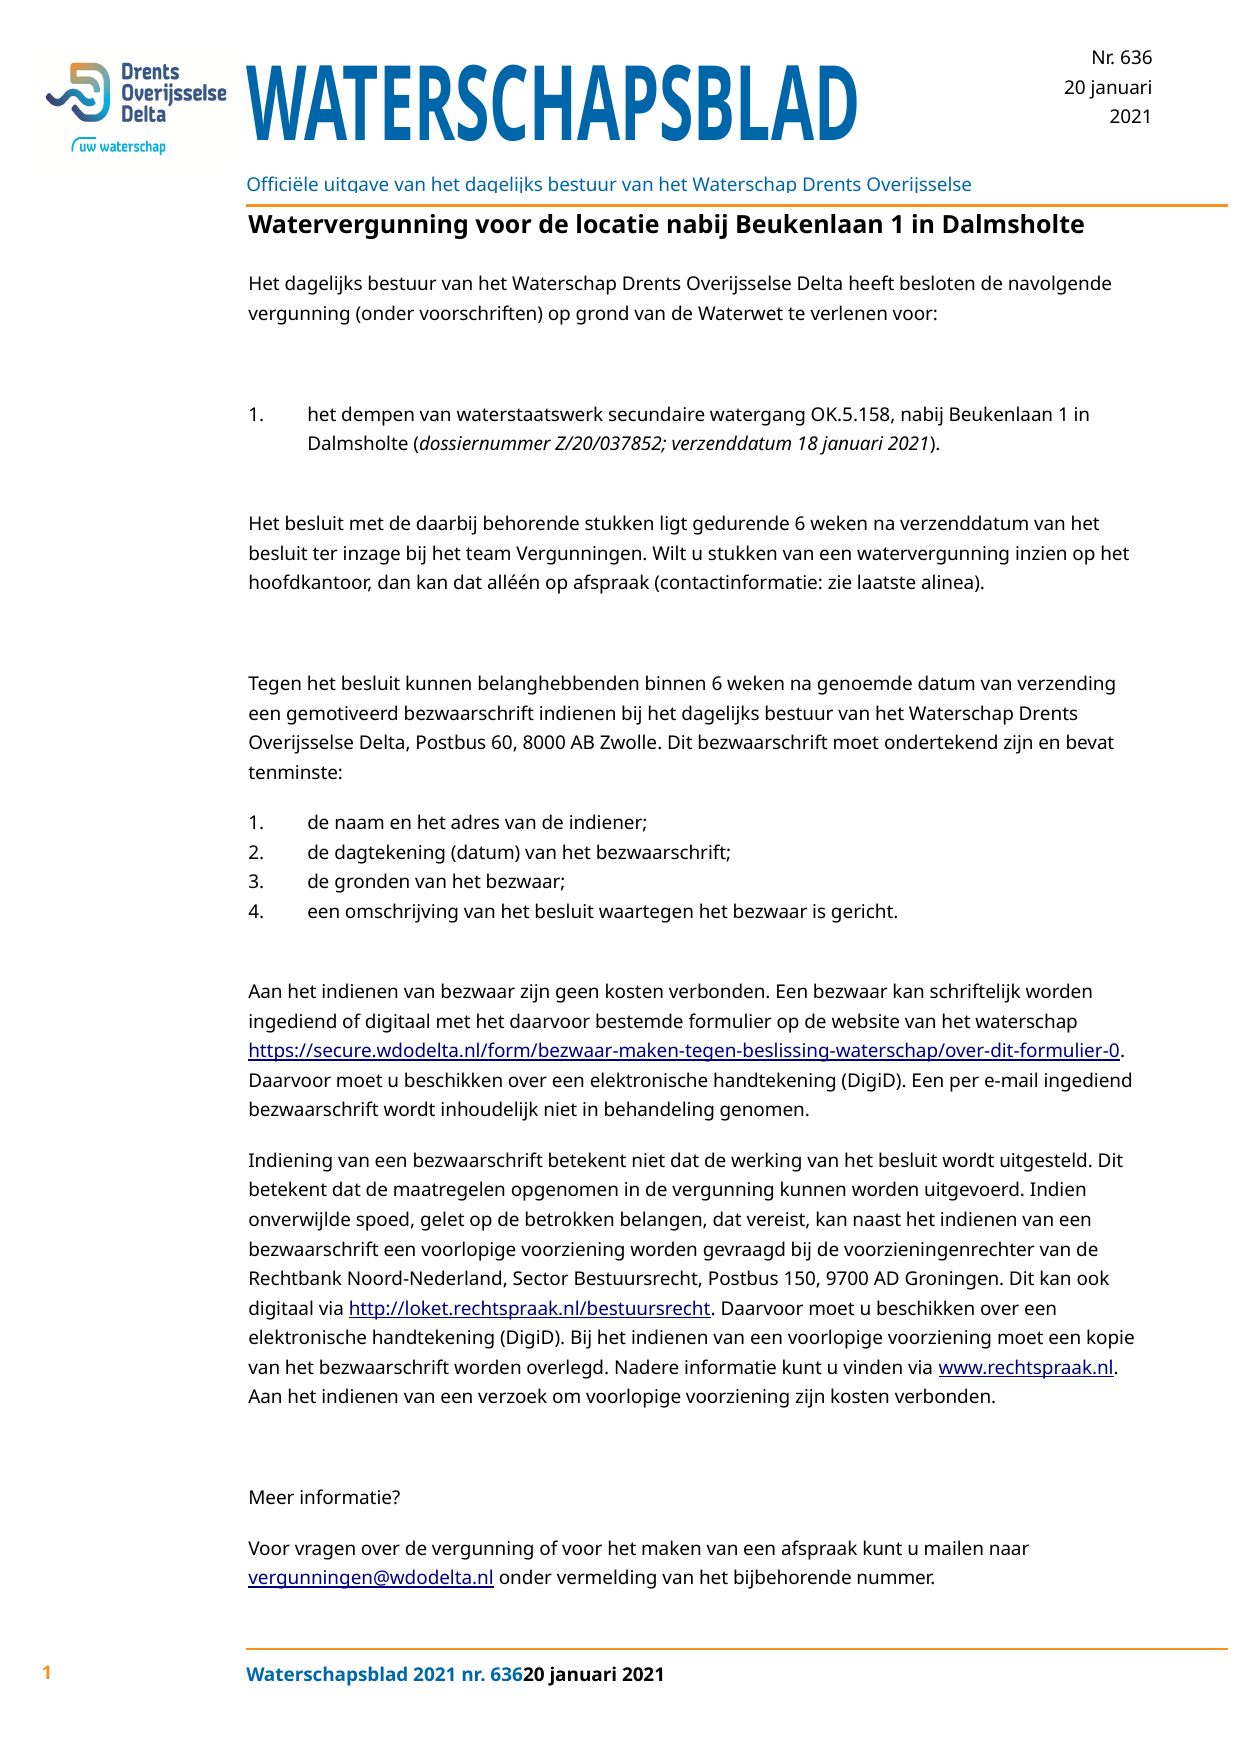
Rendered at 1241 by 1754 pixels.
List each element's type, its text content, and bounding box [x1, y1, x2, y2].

text Watervergunning voor de locatie nabij Beukenlaan 1 in Dalmsholte [248, 207, 1152, 241]
picture [41, 47, 231, 172]
list de dagtekening (datum) van het bezwaarschrift; [248, 839, 1152, 865]
list de gronden van het bezwaar; [248, 869, 1152, 894]
list de naam en het adres van de indiener; [248, 809, 1152, 835]
text Voor vragen over de vergunning of voor het maken van een afspraak kunt u mailen naar vergunningen@wdodelta.nl onder vermelding van het bijbehorende nummer. [248, 1535, 1152, 1590]
text Tegen het besluit kunnen belanghebbenden binnen 6 weken na genoemde datum van verzending een gemotiveerd bezwaarschrift indienen bij het dagelijks bestuur van het Waterschap Drents Overijsselse Delta, Postbus 60, 8000 AB Zwolle. Dit bezwaarschrift moet ondertekend zijn en bevat tenminste: [248, 670, 1152, 785]
text Het besluit met de daarbij behorende stukken ligt gedurende 6 weken na verzenddatum van het besluit ter inzage bij het team Vergunningen. Wilt u stukken van een watervergunning inzien op het hoofdkantoor, dan kan dat alléén op afspraak (contactinformatie: zie laatste alinea). [248, 510, 1152, 595]
text Meer informatie? [248, 1484, 1152, 1510]
text Indiening van een bezwaarschrift betekent niet dat de werking van het besluit wordt uitgesteld. Dit betekent dat de maatregelen opgenomen in de vergunning kunnen worden uitgevoerd. Indien onverwijlde spoed, gelet op de betrokken belangen, dat vereist, kan naast het indienen van een bezwaarschrift een voorlopige voorziening worden gevraagd bij de voorzieningenrechter van de Rechtbank Noord-Nederland, Sector Bestuursrecht, Postbus 150, 9700 AD Groningen. Dit kan ook digitaal via http://loket.rechtspraak.nl/bestuursrecht. Daarvoor moet u beschikken over een elektronische handtekening (DigiD). Bij het indienen van een voorlopige voorziening moet een kopie van het bezwaarschrift worden overlegd. Nadere informatie kunt u vinden via www.rechtspraak.nl. Aan het indienen van een verzoek om voorlopige voorziening zijn kosten verbonden. [248, 1147, 1152, 1409]
list het dempen van waterstaatswerk secundaire watergang OK.5.158, nabij Beukenlaan 1 in Dalmsholte (dossiernummer Z/20/037852; verzenddatum 18 januari 2021). [248, 401, 1152, 456]
text Aan het indienen van bezwaar zijn geen kosten verbonden. Een bezwaar kan schriftelijk worden ingediend of digitaal met het daarvoor bestemde formulier op de website van het waterschap https://secure.wdodelta.nl/form/bezwaar-maken-tegen-beslissing-waterschap/over-dit-formulier-0. Daarvoor moet u beschikken over een elektronische handtekening (DigiD). Een per e-mail ingediend bezwaarschrift wordt inhoudelijk niet in behandeling genomen. [248, 978, 1152, 1122]
text Het dagelijks bestuur van het Waterschap Drents Overijsselse Delta heeft besloten de navolgende vergunning (onder voorschriften) op grond van de Waterwet te verlenen voor: [248, 270, 1152, 326]
list een omschrijving van het besluit waartegen het bezwaar is gericht. [248, 898, 1152, 924]
